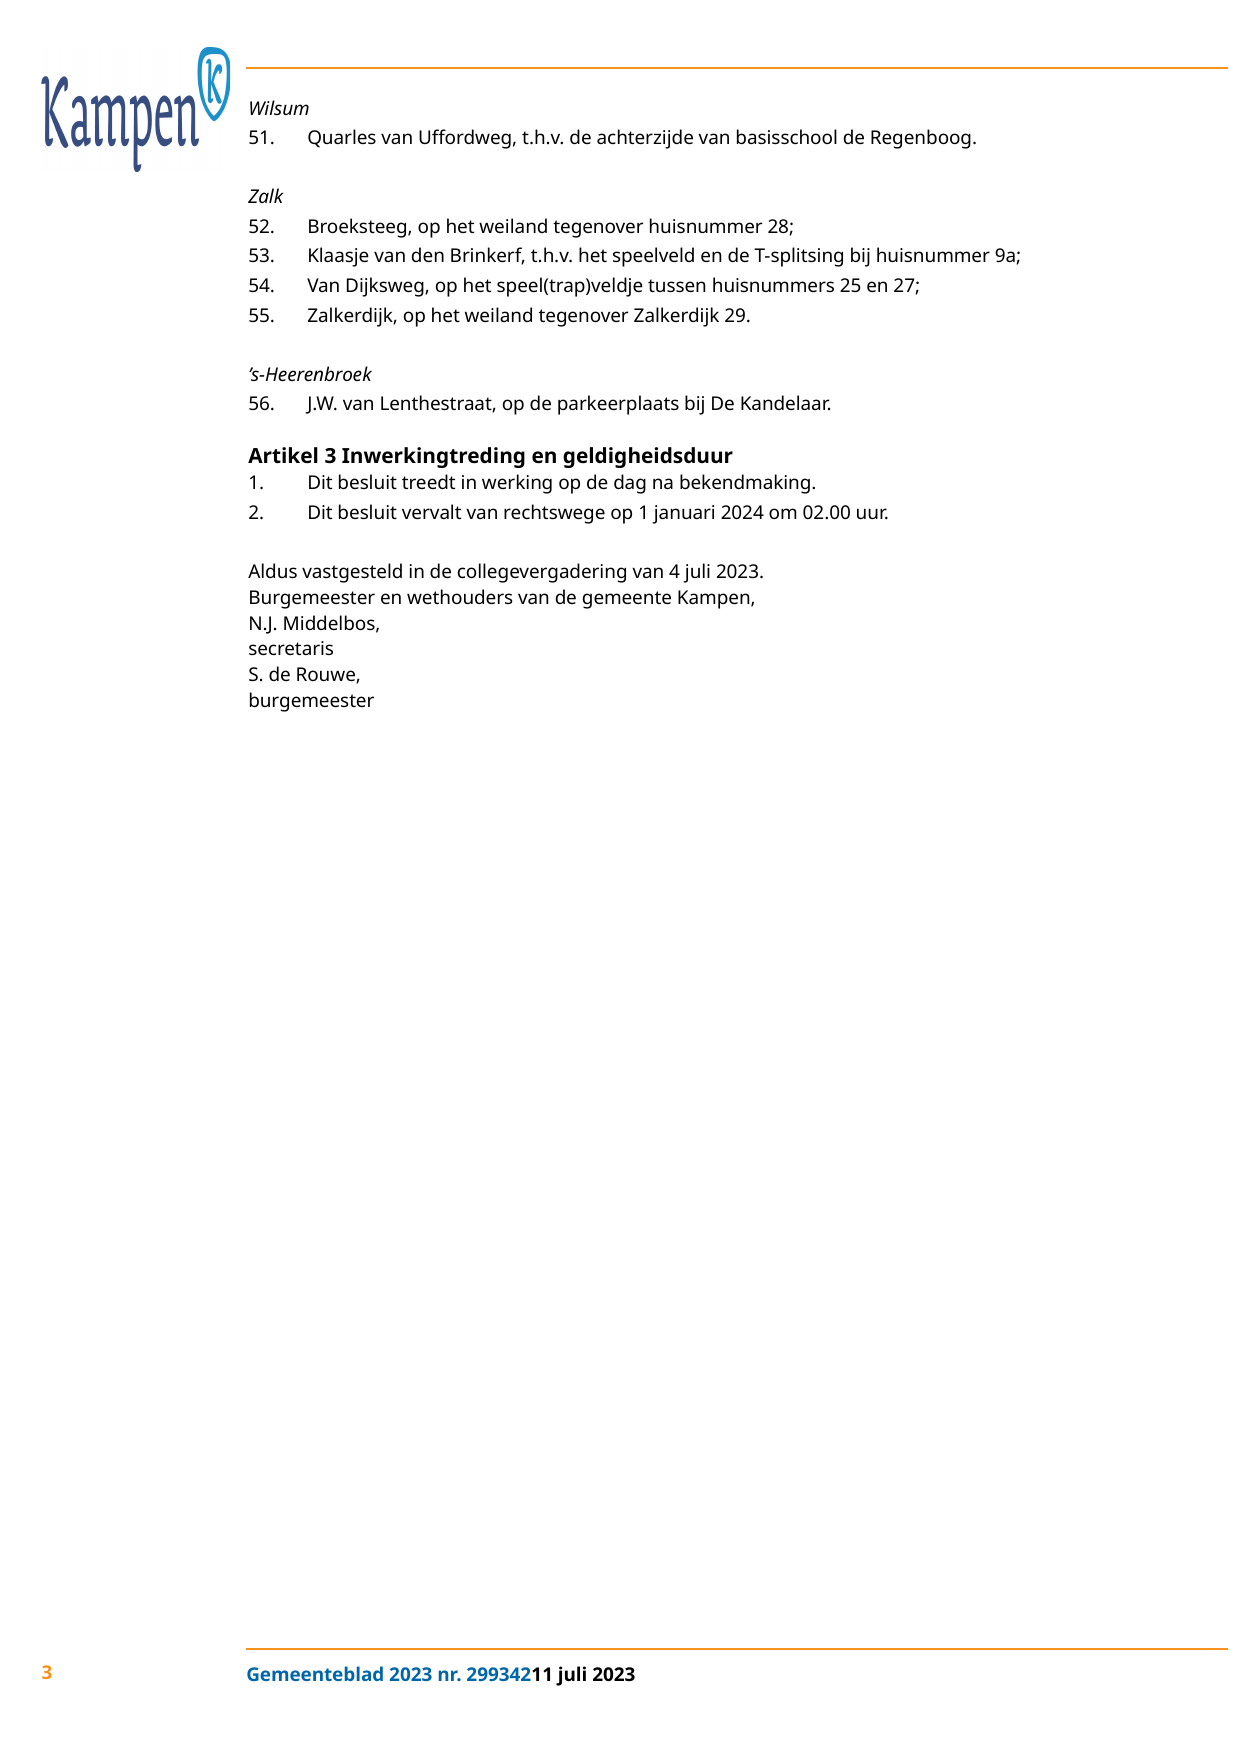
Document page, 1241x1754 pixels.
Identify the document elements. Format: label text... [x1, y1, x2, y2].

picture [41, 47, 231, 172]
list Broeksteeg, op het weiland tegenover huisnummer 28; [248, 213, 1152, 239]
text Burgemeester en wethouders van de gemeente Kampen, [248, 584, 1152, 610]
text N.J. Middelbos, [248, 610, 1152, 635]
list Klaasje van den Brinkerf, t.h.v. het speelveld en de T-splitsing bij huisnummer 9a; [248, 243, 1152, 268]
list Van Dijksweg, op het speel(trap)veldje tussen huisnummers 25 en 27; [248, 272, 1152, 298]
text ’s-Heerenbroek [248, 361, 1152, 387]
text secretaris [248, 635, 1152, 661]
text Artikel 3 Inwerkingtreding en geldigheidsduur [248, 441, 1152, 469]
list J.W. van Lenthestraat, op de parkeerplaats bij De Kandelaar. [248, 391, 1152, 416]
list Zalkerdijk, op het weiland tegenover Zalkerdijk 29. [248, 302, 1152, 328]
text Wilsum [248, 95, 1152, 121]
list Dit besluit treedt in werking op de dag na bekendmaking. [248, 469, 1152, 495]
list Dit besluit vervalt van rechtswege op 1 januari 2024 om 02.00 uur. [248, 499, 1152, 525]
text burgemeester [248, 687, 1152, 713]
text Aldus vastgesteld in de collegevergadering van 4 juli 2023. [248, 558, 1152, 584]
list Quarles van Uffordweg, t.h.v. de achterzijde van basisschool de Regenboog. [248, 124, 1152, 150]
text S. de Rouwe, [248, 661, 1152, 687]
text Zalk [248, 183, 1152, 209]
